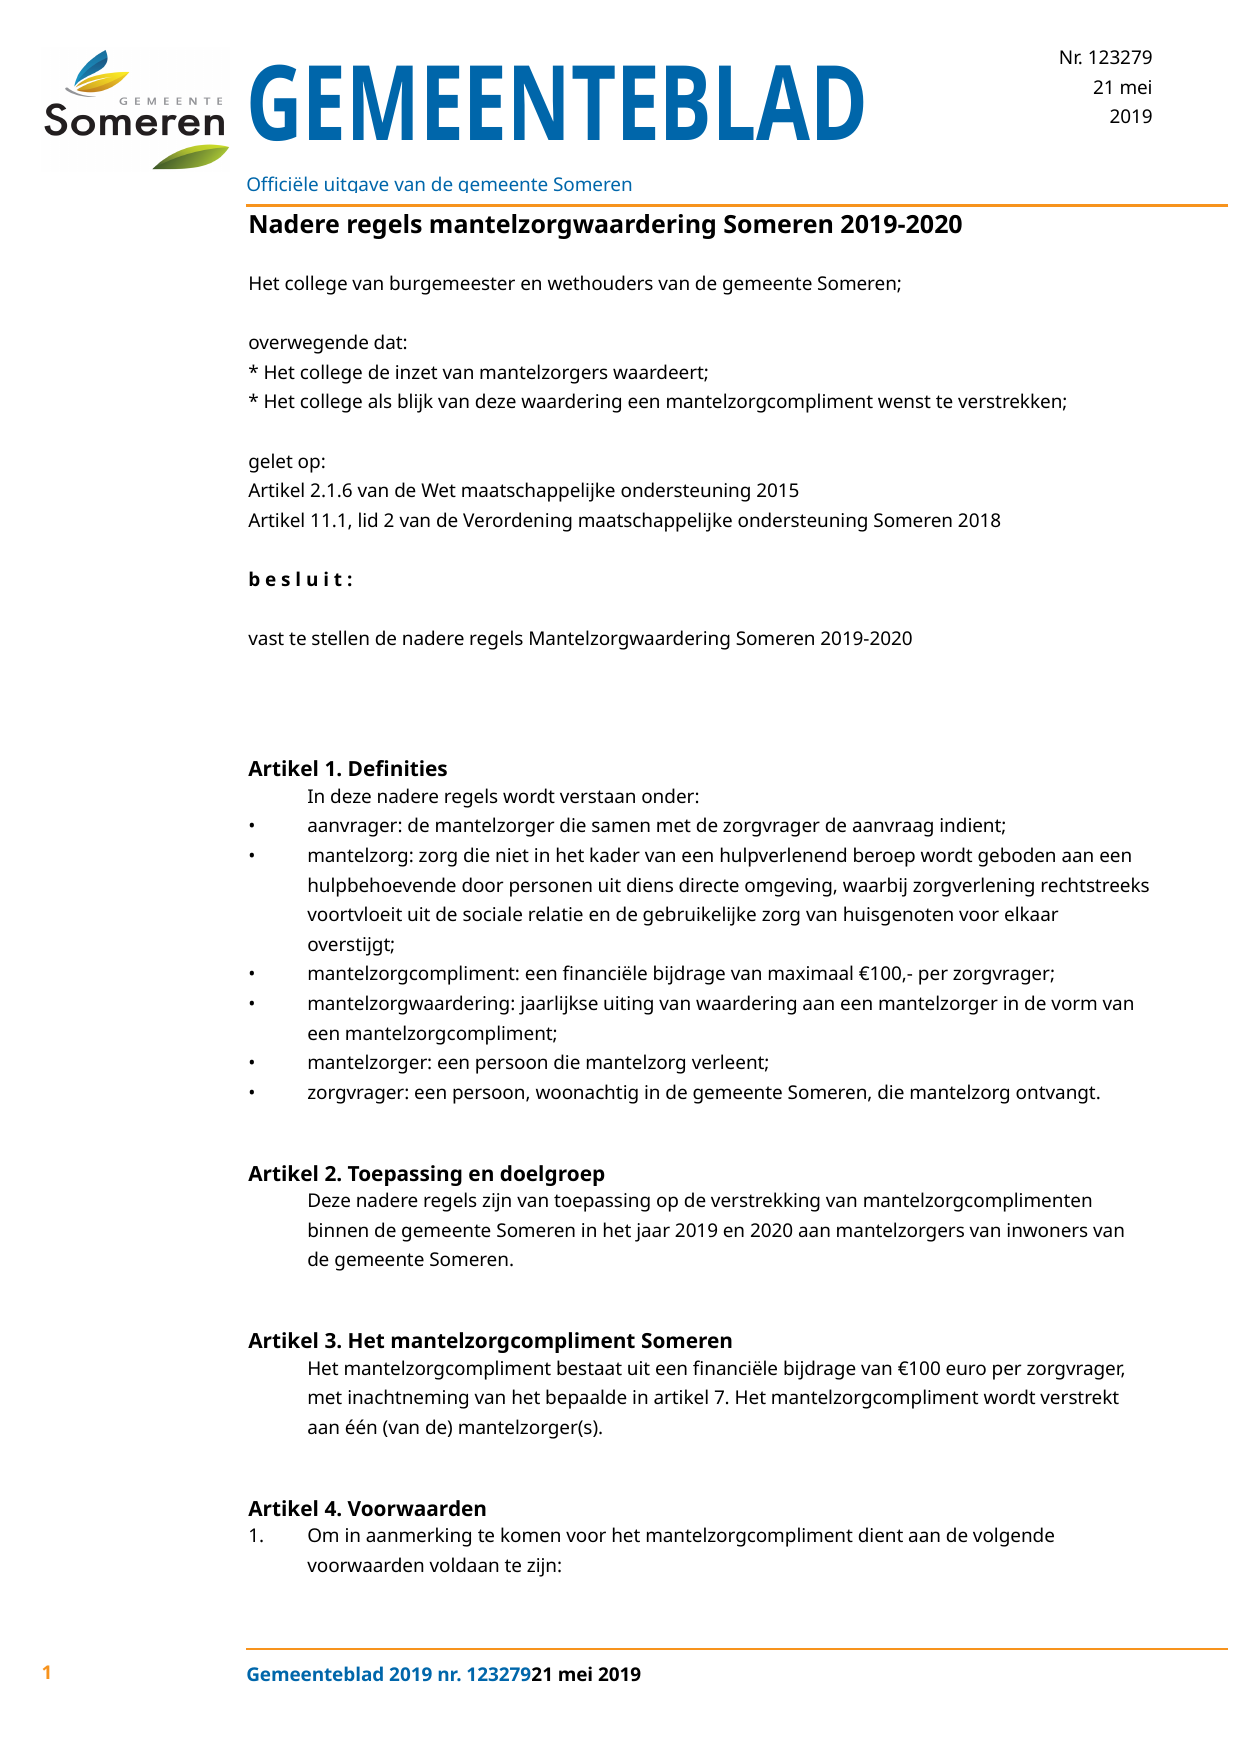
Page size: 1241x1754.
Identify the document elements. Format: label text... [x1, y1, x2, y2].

text Artikel 2.1.6 van de Wet maatschappelijke ondersteuning 2015 [248, 477, 1152, 503]
list mantelzorger: een persoon die mantelzorg verleent; [248, 1049, 1152, 1075]
list mantelzorg: zorg die niet in het kader van een hulpverlenend beroep wordt geboden aan een hulpbehoevende door personen uit diens directe omgeving, waarbij zorgverlening rechtstreeks voortvloeit uit de sociale relatie en de gebruikelijke zorg van huisgenoten voor elkaar overstijgt; [248, 842, 1152, 957]
list Het mantelzorgcompliment bestaat uit een financiële bijdrage van €100 euro per zorgvrager, met inachtneming van het bepaalde in artikel 7. Het mantelzorgcompliment wordt verstrekt aan één (van de) mantelzorger(s). [248, 1355, 1152, 1440]
text Artikel 4. Voorwaarden [248, 1494, 1152, 1522]
list Om in aanmerking te komen voor het mantelzorgcompliment dient aan de volgende voorwaarden voldaan te zijn: [248, 1522, 1152, 1578]
picture [41, 47, 231, 172]
text vast te stellen de nadere regels Mantelzorgwaardering Someren 2019-2020 [248, 625, 1152, 651]
text Artikel 11.1, lid 2 van de Verordening maatschappelijke ondersteuning Someren 2018 [248, 507, 1152, 533]
text * Het college de inzet van mantelzorgers waardeert; [248, 359, 1152, 385]
text Artikel 1. Definities [248, 754, 1152, 783]
list In deze nadere regels wordt verstaan onder: [248, 783, 1152, 809]
text Het college van burgemeester en wethouders van de gemeente Someren; [248, 270, 1152, 296]
text * Het college als blijk van deze waardering een mantelzorgcompliment wenst te verstrekken; [248, 389, 1152, 414]
text gelet op: [248, 448, 1152, 473]
list mantelzorgcompliment: een financiële bijdrage van maximaal €100,- per zorgvrager; [248, 961, 1152, 986]
list Deze nadere regels zijn van toepassing op de verstrekking van mantelzorgcomplimenten binnen de gemeente Someren in het jaar 2019 en 2020 aan mantelzorgers van inwoners van de gemeente Someren. [248, 1187, 1152, 1272]
list zorgvrager: een persoon, woonachtig in de gemeente Someren, die mantelzorg ontvangt. [248, 1079, 1152, 1104]
text overwegende dat: [248, 329, 1152, 355]
text Artikel 3. Het mantelzorgcompliment Someren [248, 1326, 1152, 1355]
list aanvrager: de mantelzorger die samen met de zorgvrager de aanvraag indient; [248, 813, 1152, 838]
list mantelzorgwaardering: jaarlijkse uiting van waardering aan een mantelzorger in de vorm van een mantelzorgcompliment; [248, 990, 1152, 1045]
text b e s l u i t : [248, 566, 1152, 592]
text Nadere regels mantelzorgwaardering Someren 2019-2020 [248, 207, 1152, 241]
text Artikel 2. Toepassing en doelgroep [248, 1159, 1152, 1187]
